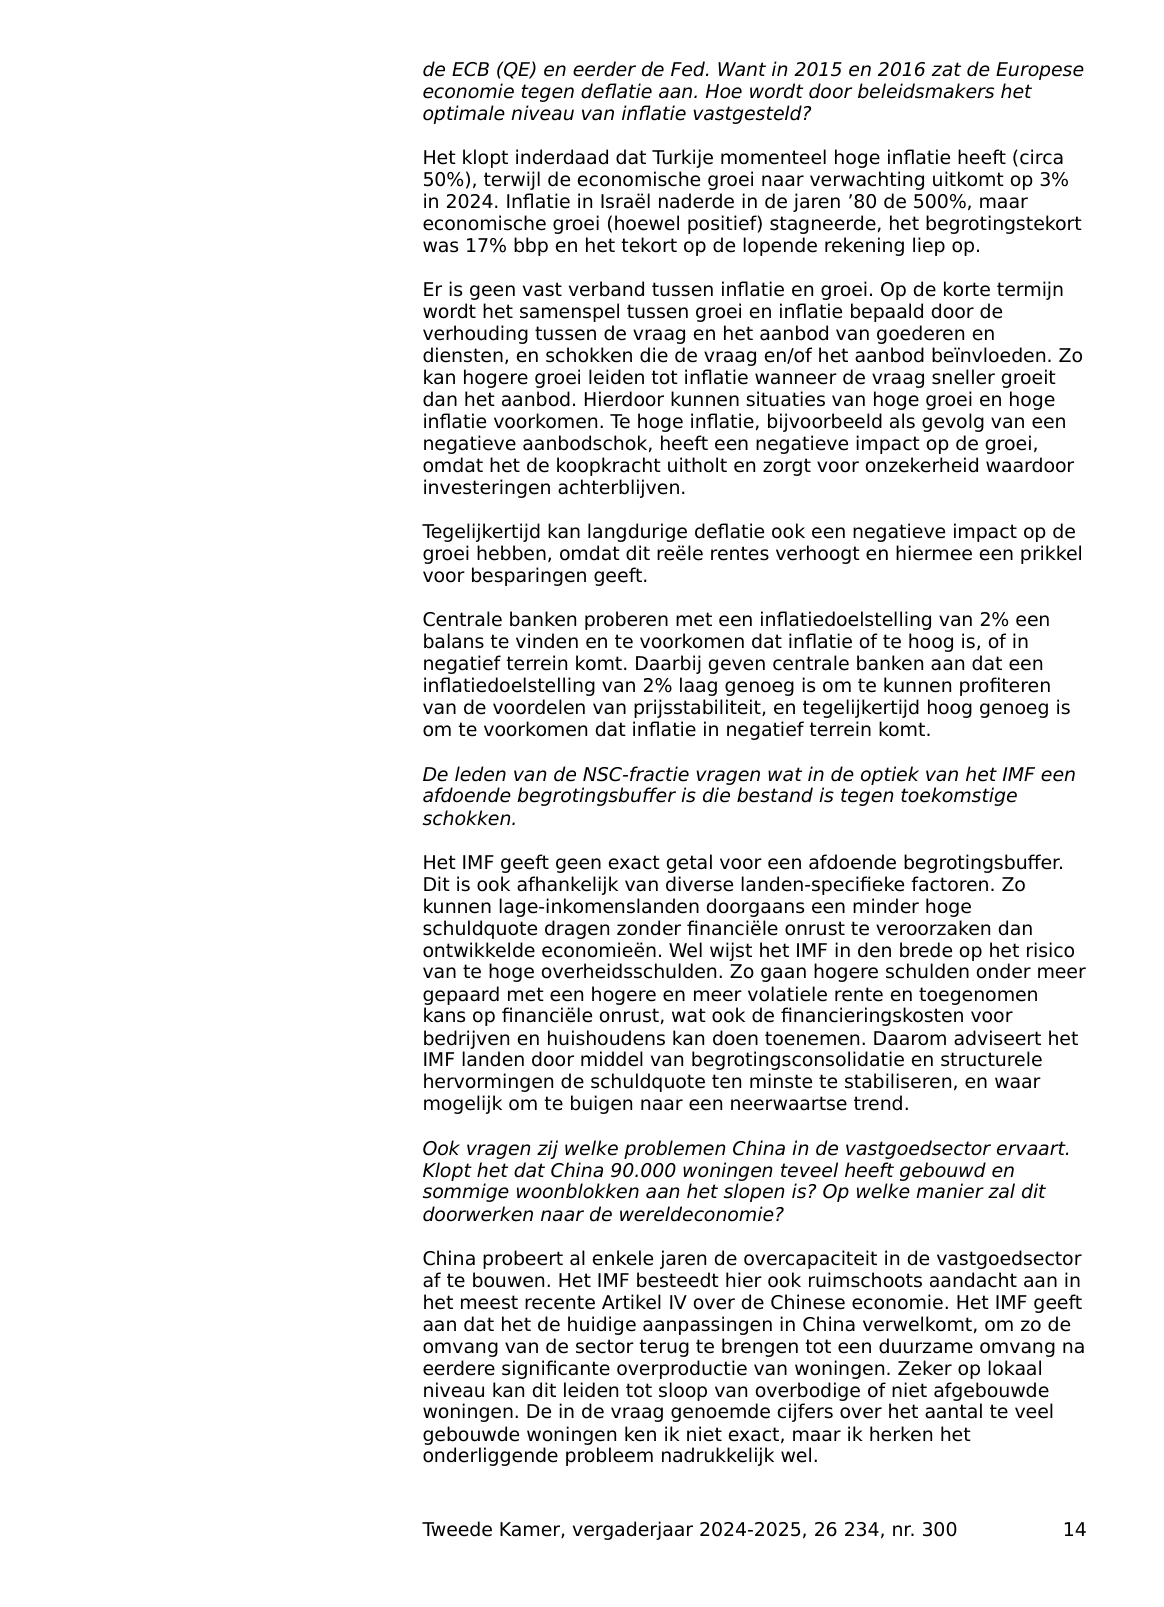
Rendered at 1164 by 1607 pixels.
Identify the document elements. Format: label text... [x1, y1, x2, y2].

text de ECB (QE) en eerder de Fed. Want in 2015 en 2016 zat de Europese economie tegen deflatie aan. Hoe wordt door beleidsmakers het optimale niveau van inflatie vastgesteld? [422, 59, 1087, 125]
text De leden van de NSC-fractie vragen wat in de optiek van het IMF een afdoende begrotingsbuffer is die bestand is tegen toekomstige schokken. [422, 763, 1087, 829]
text Centrale banken proberen met een inflatiedoelstelling van 2% een balans te vinden en te voorkomen dat inflatie of te hoog is, of in negatief terrein komt. Daarbij geven centrale banken aan dat een inflatiedoelstelling van 2% laag genoeg is om te kunnen profiteren van de voordelen van prijsstabiliteit, en tegelijkertijd hoog genoeg is om te voorkomen dat inflatie in negatief terrein komt. [422, 609, 1087, 741]
text China probeert al enkele jaren de overcapaciteit in de vastgoedsector af te bouwen. Het IMF besteedt hier ook ruimschoots aandacht aan in het meest recente Artikel IV over de Chinese economie. Het IMF geeft aan dat het de huidige aanpassingen in China verwelkomt, om zo de omvang van de sector terug te brengen tot een duurzame omvang na eerdere significante overproductie van woningen. Zeker op lokaal niveau kan dit leiden tot sloop van overbodige of niet afgebouwde woningen. De in de vraag genoemde cijfers over het aantal te veel gebouwde woningen ken ik niet exact, maar ik herken het onderliggende probleem nadrukkelijk wel. [422, 1248, 1087, 1467]
text Tegelijkertijd kan langdurige deflatie ook een negatieve impact op de groei hebben, omdat dit reële rentes verhoogt en hiermee een prikkel voor besparingen geeft. [422, 521, 1087, 587]
text Er is geen vast verband tussen inflatie en groei. Op de korte termijn wordt het samenspel tussen groei en inflatie bepaald door de verhouding tussen de vraag en het aanbod van goederen en diensten, en schokken die de vraag en/of het aanbod beïnvloeden. Zo kan hogere groei leiden tot inflatie wanneer de vraag sneller groeit dan het aanbod. Hierdoor kunnen situaties van hoge groei en hoge inflatie voorkomen. Te hoge inflatie, bijvoorbeeld als gevolg van een negatieve aanbodschok, heeft een negatieve impact op de groei, omdat het de koopkracht uitholt en zorgt voor onzekerheid waardoor investeringen achterblijven. [422, 279, 1087, 499]
text Ook vragen zij welke problemen China in de vastgoedsector ervaart. Klopt het dat China 90.000 woningen teveel heeft gebouwd en sommige woonblokken aan het slopen is? Op welke manier zal dit doorwerken naar de wereldeconomie? [422, 1137, 1087, 1225]
text Het klopt inderdaad dat Turkije momenteel hoge inflatie heeft (circa 50%), terwijl de economische groei naar verwachting uitkomt op 3% in 2024. Inflatie in Israël naderde in de jaren ’80 de 500%, maar economische groei (hoewel positief) stagneerde, het begrotingstekort was 17% bbp en het tekort op de lopende rekening liep op. [422, 147, 1087, 257]
text Het IMF geeft geen exact getal voor een afdoende begrotingsbuffer. Dit is ook afhankelijk van diverse landen-specifieke factoren. Zo kunnen lage-inkomenslanden doorgaans een minder hoge schuldquote dragen zonder financiële onrust te veroorzaken dan ontwikkelde economieën. Wel wijst het IMF in den brede op het risico van te hoge overheidsschulden. Zo gaan hogere schulden onder meer gepaard met een hogere en meer volatiele rente en toegenomen kans op financiële onrust, wat ook de financieringskosten voor bedrijven en huishoudens kan doen toenemen. Daarom adviseert het IMF landen door middel van begrotingsconsolidatie en structurele hervormingen de schuldquote ten minste te stabiliseren, en waar mogelijk om te buigen naar een neerwaartse trend. [422, 852, 1087, 1115]
